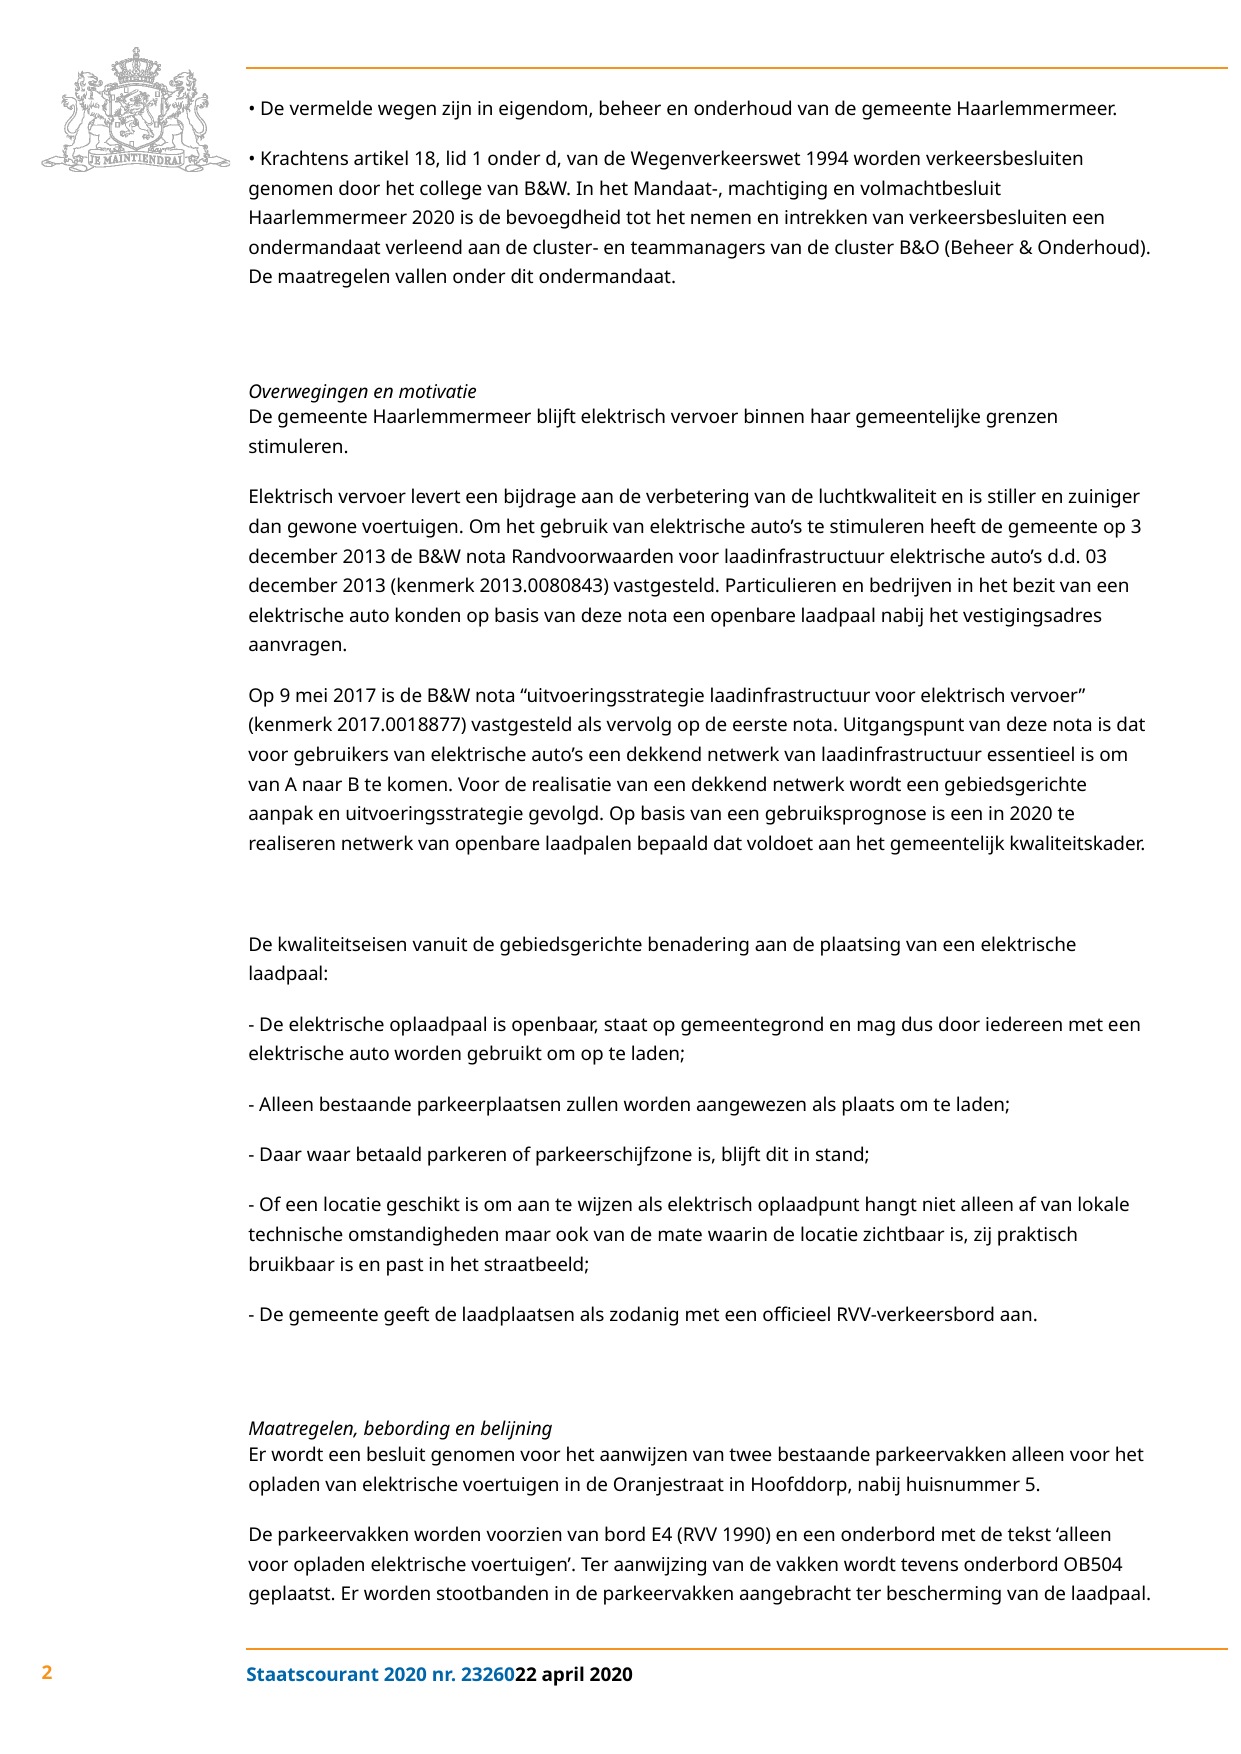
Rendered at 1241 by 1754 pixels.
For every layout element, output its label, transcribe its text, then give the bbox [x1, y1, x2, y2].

text De parkeervakken worden voorzien van bord E4 (RVV 1990) en een onderbord met de tekst ‘alleen voor opladen elektrische voertuigen’. Ter aanwijzing van de vakken wordt tevens onderbord OB504 geplaatst. Er worden stootbanden in de parkeervakken aangebracht ter bescherming van de laadpaal. [248, 1521, 1152, 1606]
text De gemeente Haarlemmermeer blijft elektrisch vervoer binnen haar gemeentelijke grenzen stimuleren. [248, 404, 1152, 459]
picture [41, 47, 231, 172]
text Overwegingen en motivatie [248, 378, 1152, 404]
text - De elektrische oplaadpaal is openbaar, staat op gemeentegrond en mag dus door iedereen met een elektrische auto worden gebruikt om op te laden; [248, 1011, 1152, 1066]
text Maatregelen, bebording en belijning [248, 1416, 1152, 1441]
text - Alleen bestaande parkeerplaatsen zullen worden aangewezen als plaats om te laden; [248, 1091, 1152, 1116]
text - Daar waar betaald parkeren of parkeerschijfzone is, blijft dit in stand; [248, 1141, 1152, 1167]
text Er wordt een besluit genomen voor het aanwijzen van twee bestaande parkeervakken alleen voor het opladen van elektrische voertuigen in de Oranjestraat in Hoofddorp, nabij huisnummer 5. [248, 1441, 1152, 1497]
text Op 9 mei 2017 is de B&W nota “uitvoeringsstrategie laadinfrastructuur voor elektrisch vervoer” (kenmerk 2017.0018877) vastgesteld als vervolg op de eerste nota. Uitgangspunt van deze nota is dat voor gebruikers van elektrische auto’s een dekkend netwerk van laadinfrastructuur essentieel is om van A naar B te komen. Voor de realisatie van een dekkend netwerk wordt een gebiedsgerichte aanpak en uitvoeringsstrategie gevolgd. Op basis van een gebruiksprognose is een in 2020 te realiseren netwerk van openbare laadpalen bepaald dat voldoet aan het gemeentelijk kwaliteitskader. [248, 682, 1152, 856]
text • De vermelde wegen zijn in eigendom, beheer en onderhoud van de gemeente Haarlemmermeer. [248, 95, 1152, 121]
text • Krachtens artikel 18, lid 1 onder d, van de Wegenverkeerswet 1994 worden verkeersbesluiten genomen door het college van B&W. In het Mandaat-, machtiging en volmachtbesluit Haarlemmermeer 2020 is de bevoegdheid tot het nemen en intrekken van verkeersbesluiten een ondermandaat verleend aan de cluster- en teammanagers van de cluster B&O (Beheer & Onderhoud). De maatregelen vallen onder dit ondermandaat. [248, 145, 1152, 289]
text - De gemeente geeft de laadplaatsen als zodanig met een officieel RVV-verkeersbord aan. [248, 1301, 1152, 1327]
text - Of een locatie geschikt is om aan te wijzen als elektrisch oplaadpunt hangt niet alleen af van lokale technische omstandigheden maar ook van de mate waarin de locatie zichtbaar is, zij praktisch bruikbaar is en past in het straatbeeld; [248, 1192, 1152, 1276]
text Elektrisch vervoer levert een bijdrage aan de verbetering van de luchtkwaliteit en is stiller en zuiniger dan gewone voertuigen. Om het gebruik van elektrische auto’s te stimuleren heeft de gemeente op 3 december 2013 de B&W nota Randvoorwaarden voor laadinfrastructuur elektrische auto’s d.d. 03 december 2013 (kenmerk 2013.0080843) vastgesteld. Particulieren en bedrijven in het bezit van een elektrische auto konden op basis van deze nota een openbare laadpaal nabij het vestigingsadres aanvragen. [248, 484, 1152, 657]
text De kwaliteitseisen vanuit de gebiedsgerichte benadering aan de plaatsing van een elektrische laadpaal: [248, 931, 1152, 986]
